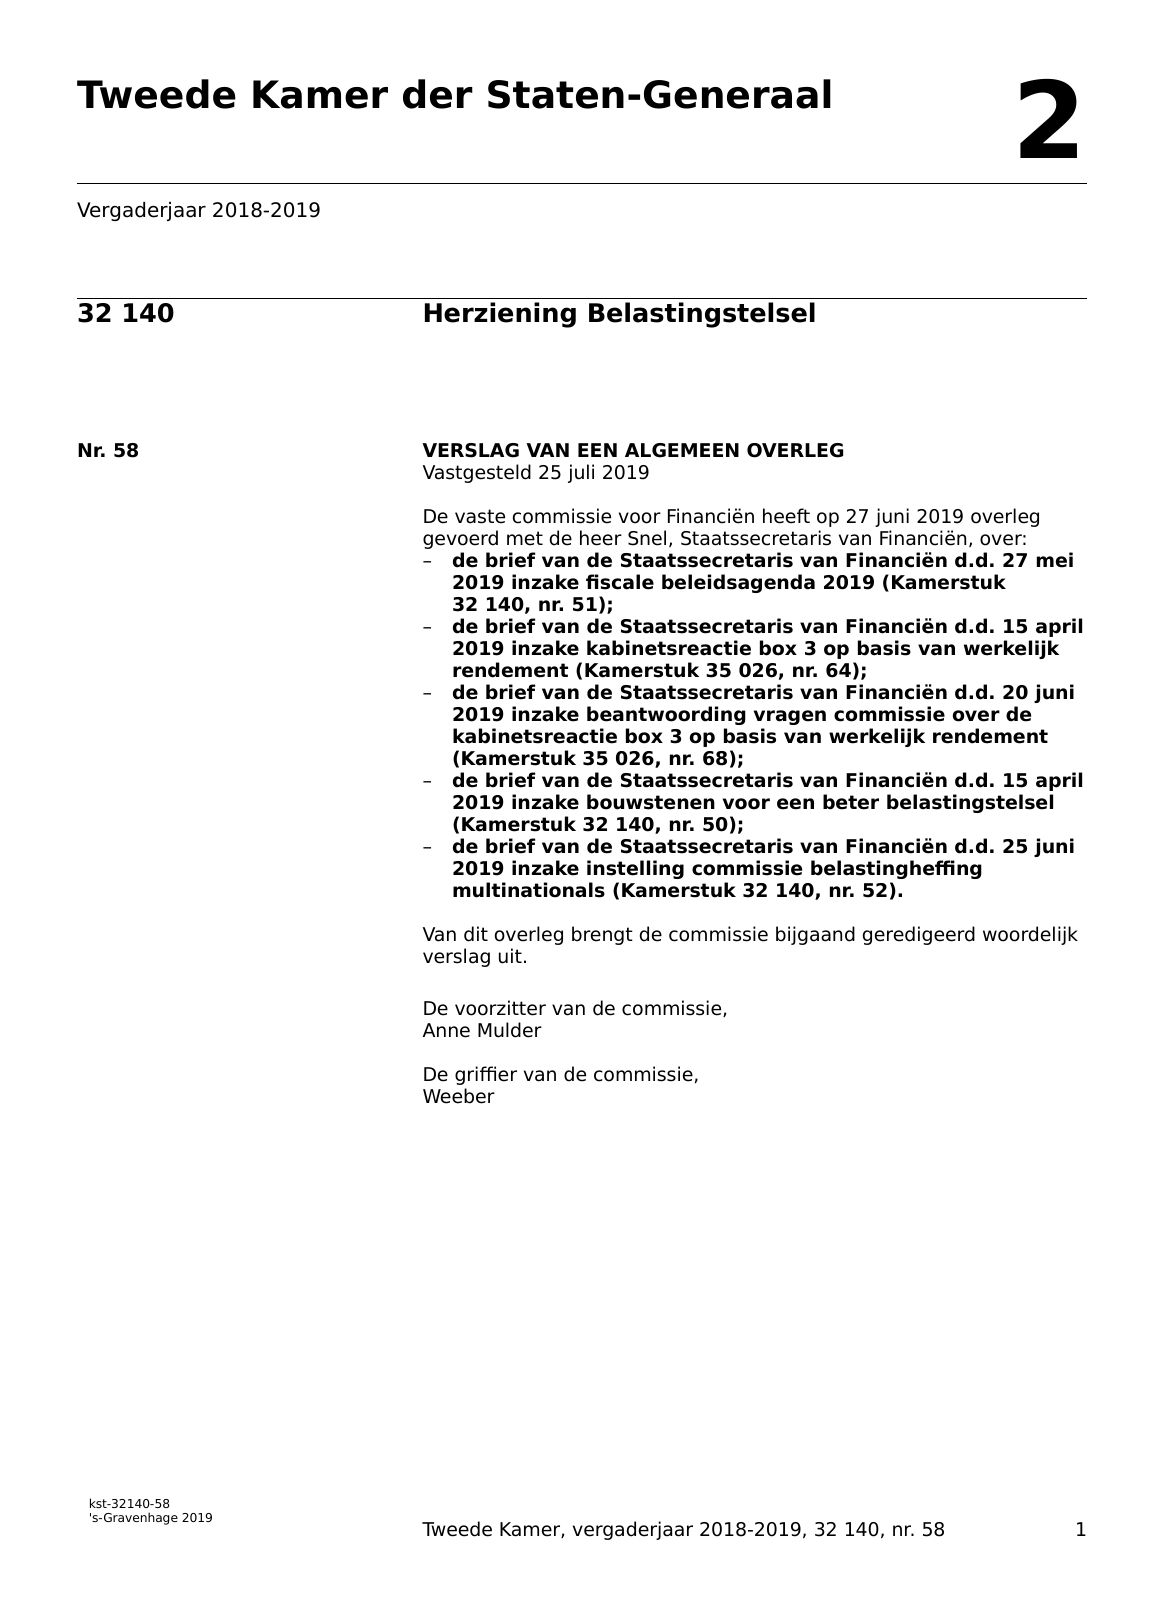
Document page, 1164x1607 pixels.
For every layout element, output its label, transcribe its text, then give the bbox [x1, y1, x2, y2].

text kst-32140-58 [88, 1497, 323, 1511]
text De griffier van de commissie, Weeber [422, 1064, 1087, 1108]
text 's-Gravenhage 2019 [88, 1511, 323, 1525]
text – de brief van de Staatssecretaris van Financiën d.d. 20 juni 2019 inzake beantwoording vragen commissie over de kabinetsreactie box 3 op basis van werkelijk rendement (Kamerstuk 35 026, nr. 68); [422, 682, 1087, 769]
text Vastgesteld 25 juli 2019 [422, 462, 1087, 484]
text Van dit overleg brengt de commissie bijgaand geredigeerd woordelijk verslag uit. [422, 924, 1087, 968]
table_header Tweede Kamer der Staten-Generaal [77, 59, 886, 183]
subtitle 32 140 Herziening Belastingstelsel [77, 299, 1087, 329]
text De vaste commissie voor Financiën heeft op 27 juni 2019 overleg gevoerd met de heer Snel, Staatssecretaris van Financiën, over: [422, 506, 1087, 550]
subtitle Nr. 58 VERSLAG VAN EEN ALGEMEEN OVERLEG [77, 440, 1087, 462]
text De voorzitter van de commissie, Anne Mulder [422, 998, 1087, 1042]
text – de brief van de Staatssecretaris van Financiën d.d. 27 mei 2019 inzake fiscale beleidsagenda 2019 (Kamerstuk 32 140, nr. 51); [422, 550, 1087, 616]
text – de brief van de Staatssecretaris van Financiën d.d. 15 april 2019 inzake kabinetsreactie box 3 op basis van werkelijk rendement (Kamerstuk 35 026, nr. 64); [422, 616, 1087, 682]
table_cell Vergaderjaar 2018-2019 [77, 184, 1087, 298]
text – de brief van de Staatssecretaris van Financiën d.d. 25 juni 2019 inzake instelling commissie belastingheffing multinationals (Kamerstuk 32 140, nr. 52). [422, 836, 1087, 901]
table_header 2 [886, 59, 1087, 183]
text – de brief van de Staatssecretaris van Financiën d.d. 15 april 2019 inzake bouwstenen voor een beter belastingstelsel (Kamerstuk 32 140, nr. 50); [422, 769, 1087, 836]
